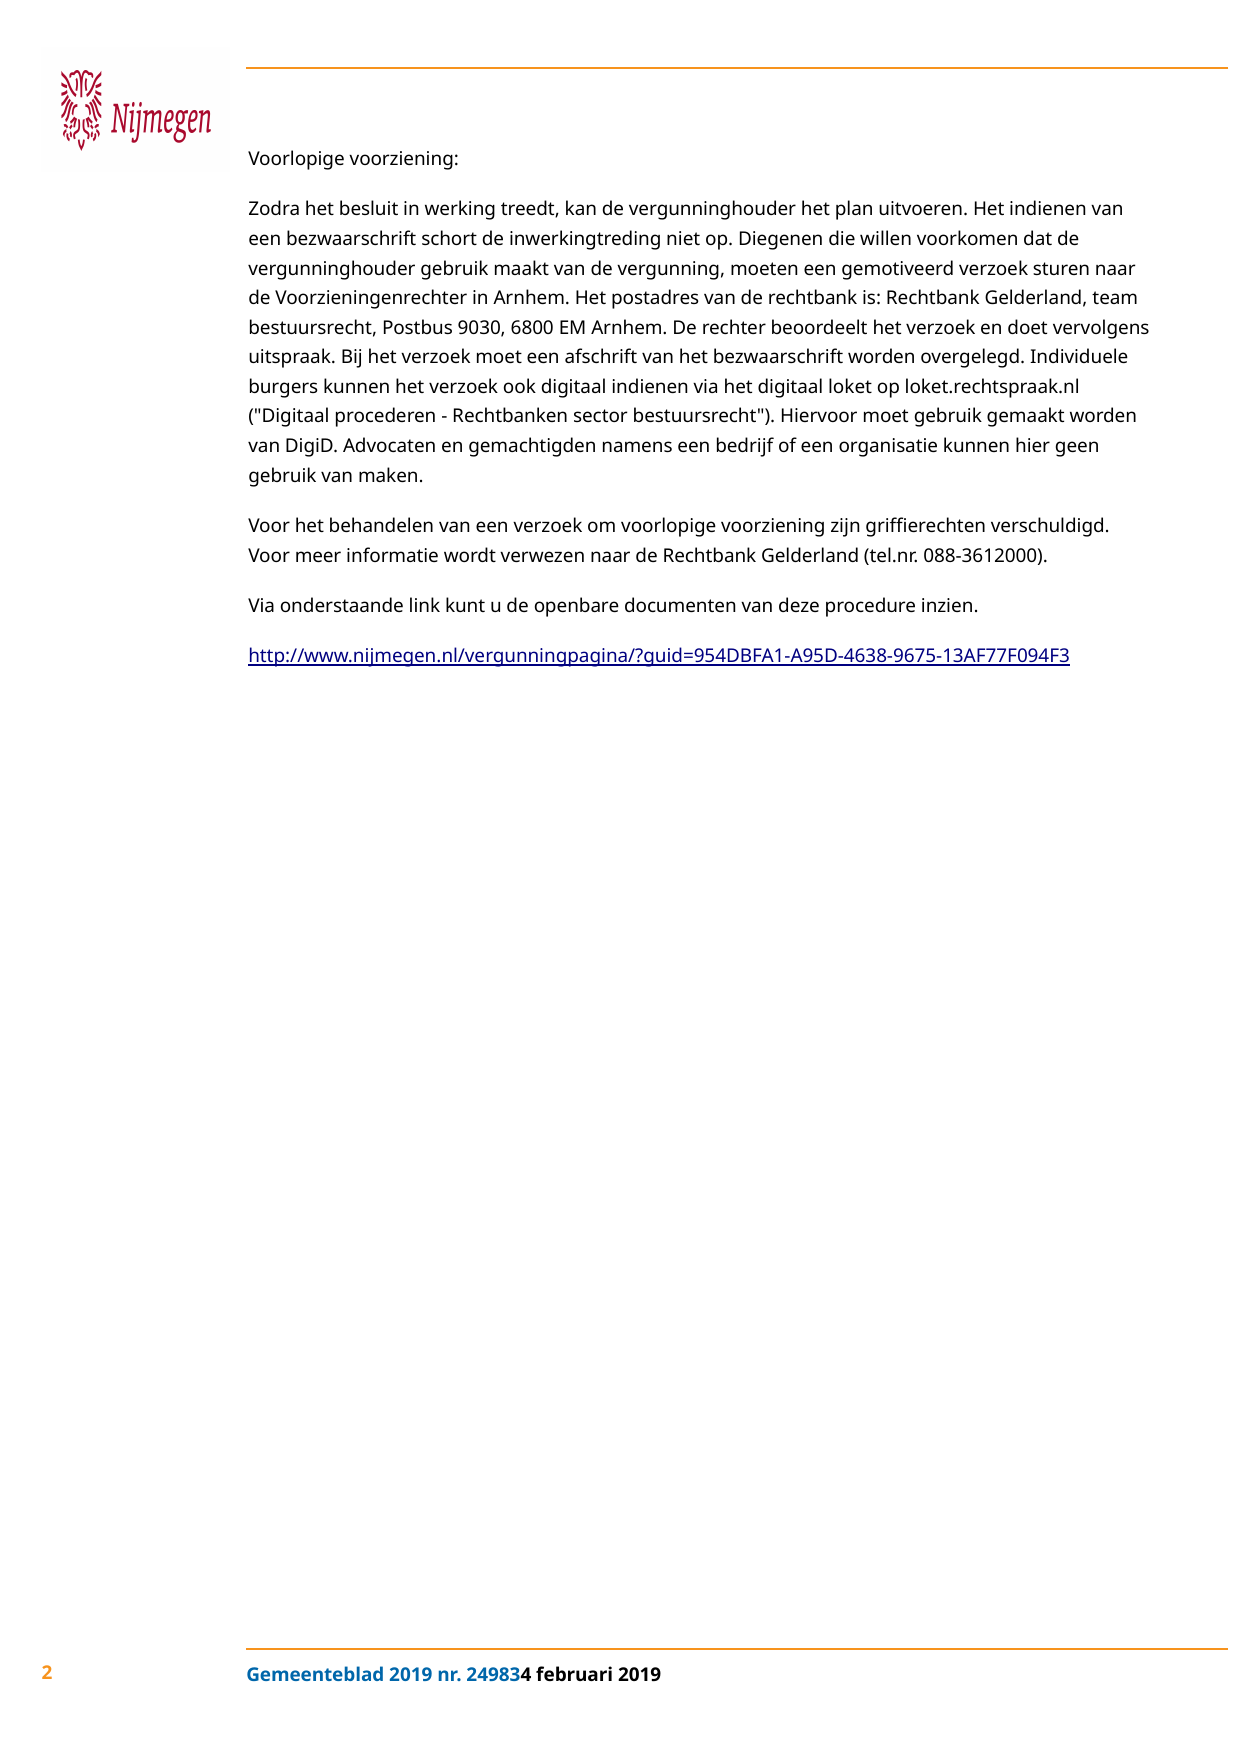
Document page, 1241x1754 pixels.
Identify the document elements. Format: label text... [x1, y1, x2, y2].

text http://www.nijmegen.nl/vergunningpagina/?guid=954DBFA1-A95D-4638-9675-13AF77F094F3 [248, 643, 1152, 668]
text Zodra het besluit in werking treedt, kan de vergunninghouder het plan uitvoeren. Het indienen van een bezwaarschrift schort de inwerkingtreding niet op. Diegenen die willen voorkomen dat de vergunninghouder gebruik maakt van de vergunning, moeten een gemotiveerd verzoek sturen naar de Voorzieningenrechter in Arnhem. Het postadres van de rechtbank is: Rechtbank Gelderland, team bestuursrecht, Postbus 9030, 6800 EM Arnhem. De rechter beoordeelt het verzoek en doet vervolgens uitspraak. Bij het verzoek moet een afschrift van het bezwaarschrift worden overgelegd. Individuele burgers kunnen het verzoek ook digitaal indienen via het digitaal loket op loket.rechtspraak.nl ("Digitaal procederen - Rechtbanken sector bestuursrecht"). Hiervoor moet gebruik gemaakt worden van DigiD. Advocaten en gemachtigden namens een bedrijf of een organisatie kunnen hier geen gebruik van maken. [248, 196, 1152, 488]
text Voor het behandelen van een verzoek om voorlopige voorziening zijn griffierechten verschuldigd. Voor meer informatie wordt verwezen naar de Rechtbank Gelderland (tel.nr. 088-3612000). [248, 512, 1152, 568]
text Voorlopige voorziening: [248, 145, 1152, 171]
text Via onderstaande link kunt u de openbare documenten van deze procedure inzien. [248, 592, 1152, 618]
picture [41, 47, 231, 172]
